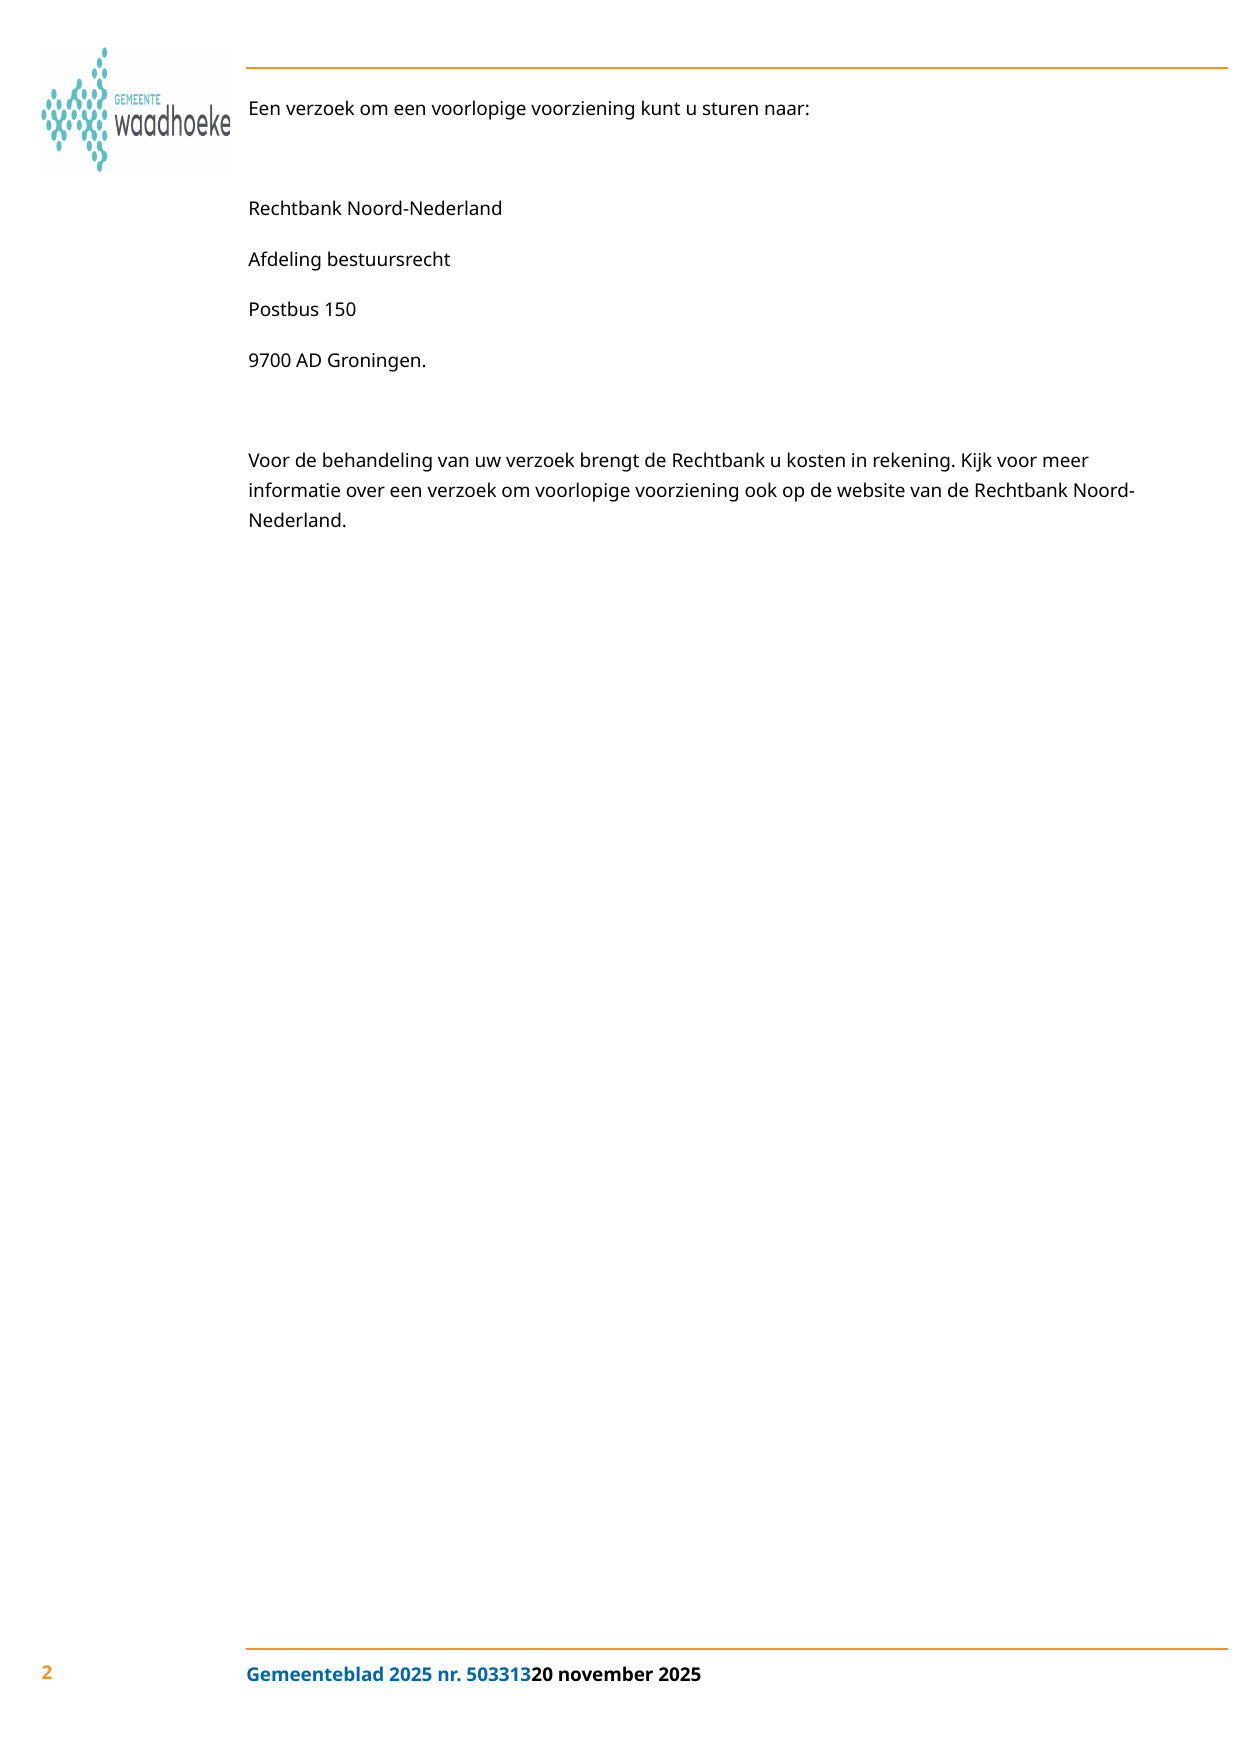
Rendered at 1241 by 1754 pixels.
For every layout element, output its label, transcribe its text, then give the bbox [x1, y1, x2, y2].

text 9700 AD Groningen. [248, 347, 1152, 373]
text Afdeling bestuursrecht [248, 246, 1152, 272]
text Rechtbank Noord-Nederland [248, 196, 1152, 221]
text Postbus 150 [248, 296, 1152, 322]
text Voor de behandeling van uw verzoek brengt de Rechtbank u kosten in rekening. Kijk voor meer informatie over een verzoek om voorlopige voorziening ook op de website van de Rechtbank Noord-Nederland. [248, 448, 1152, 533]
text Een verzoek om een voorlopige voorziening kunt u sturen naar: [248, 95, 1152, 121]
picture [41, 47, 231, 172]
